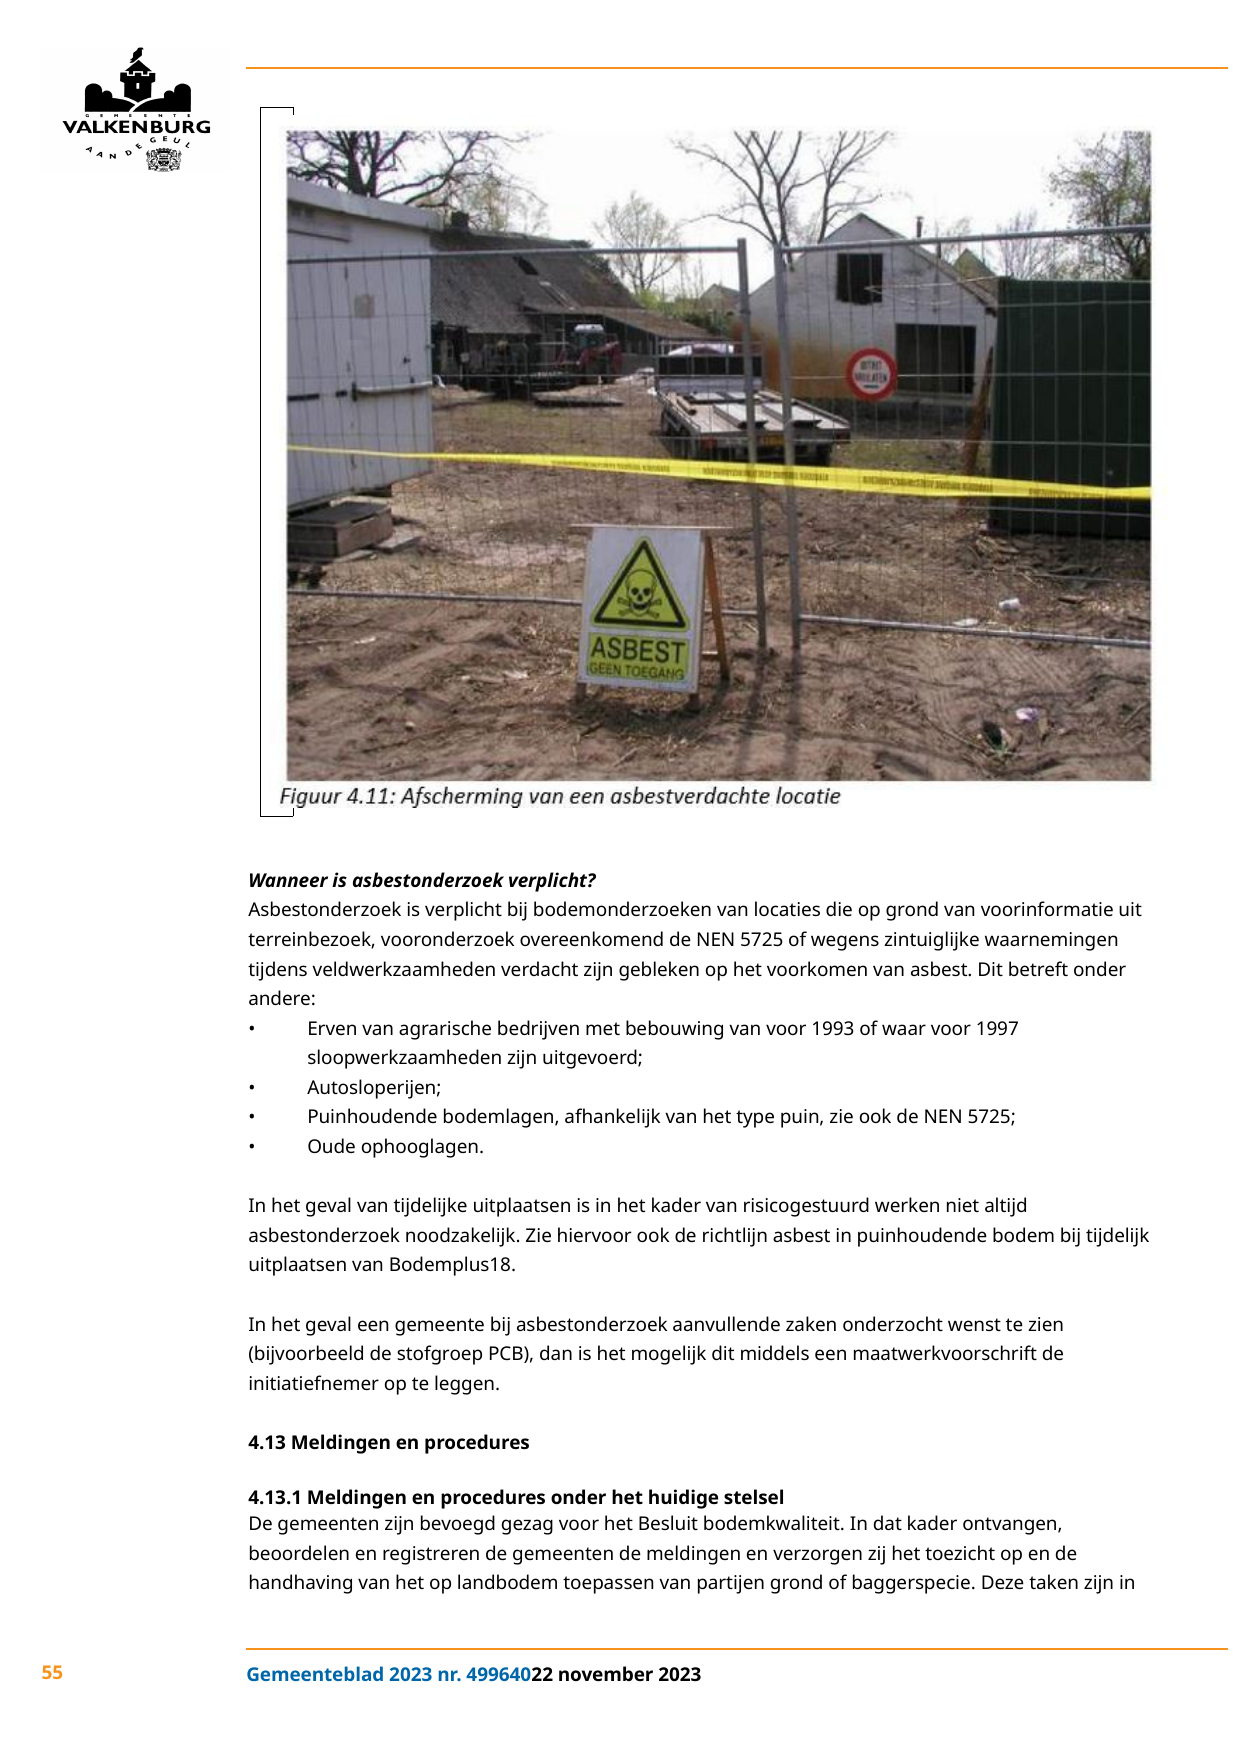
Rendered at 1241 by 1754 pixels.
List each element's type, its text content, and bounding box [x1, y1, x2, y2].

list Autosloperijen; [248, 1074, 1152, 1100]
text 4.13.1 Meldingen en procedures onder het huidige stelsel [248, 1484, 1152, 1510]
text Asbestonderzoek is verplicht bij bodemonderzoeken van locaties die op grond van voorinformatie uit terreinbezoek, vooronderzoek overeenkomend de NEN 5725 of wegens zintuiglijke waarnemingen tijdens veldwerkzaamheden verdacht zijn gebleken op het voorkomen van asbest. Dit betreft onder andere: [248, 897, 1152, 1011]
list Erven van agrarische bedrijven met bebouwing van voor 1993 of waar voor 1997 sloopwerkzaamheden zijn uitgevoerd; [248, 1015, 1152, 1070]
list Puinhoudende bodemlagen, afhankelijk van het type puin, zie ook de NEN 5725; [248, 1104, 1152, 1129]
picture [268, 115, 1173, 808]
text In het geval van tijdelijke uitplaatsen is in het kader van risicogestuurd werken niet altijd asbestonderzoek noodzakelijk. Zie hiervoor ook de richtlijn asbest in puinhoudende bodem bij tijdelijk uitplaatsen van Bodemplus18. [248, 1192, 1152, 1277]
text Wanneer is asbestonderzoek verplicht? [248, 867, 1152, 893]
list Oude ophooglagen. [248, 1133, 1152, 1159]
text 4.13 Meldingen en procedures [248, 1429, 1152, 1455]
picture [41, 47, 231, 172]
text In het geval een gemeente bij asbestonderzoek aanvullende zaken onderzocht wenst te zien (bijvoorbeeld de stofgroep PCB), dan is het mogelijk dit middels een maatwerkvoorschrift de initiatiefnemer op te leggen. [248, 1311, 1152, 1396]
text De gemeenten zijn bevoegd gezag voor het Besluit bodemkwaliteit. In dat kader ontvangen, beoordelen en registreren de gemeenten de meldingen en verzorgen zij het toezicht op en de handhaving van het op landbodem toepassen van partijen grond of baggerspecie. Deze taken zijn in [248, 1510, 1152, 1595]
